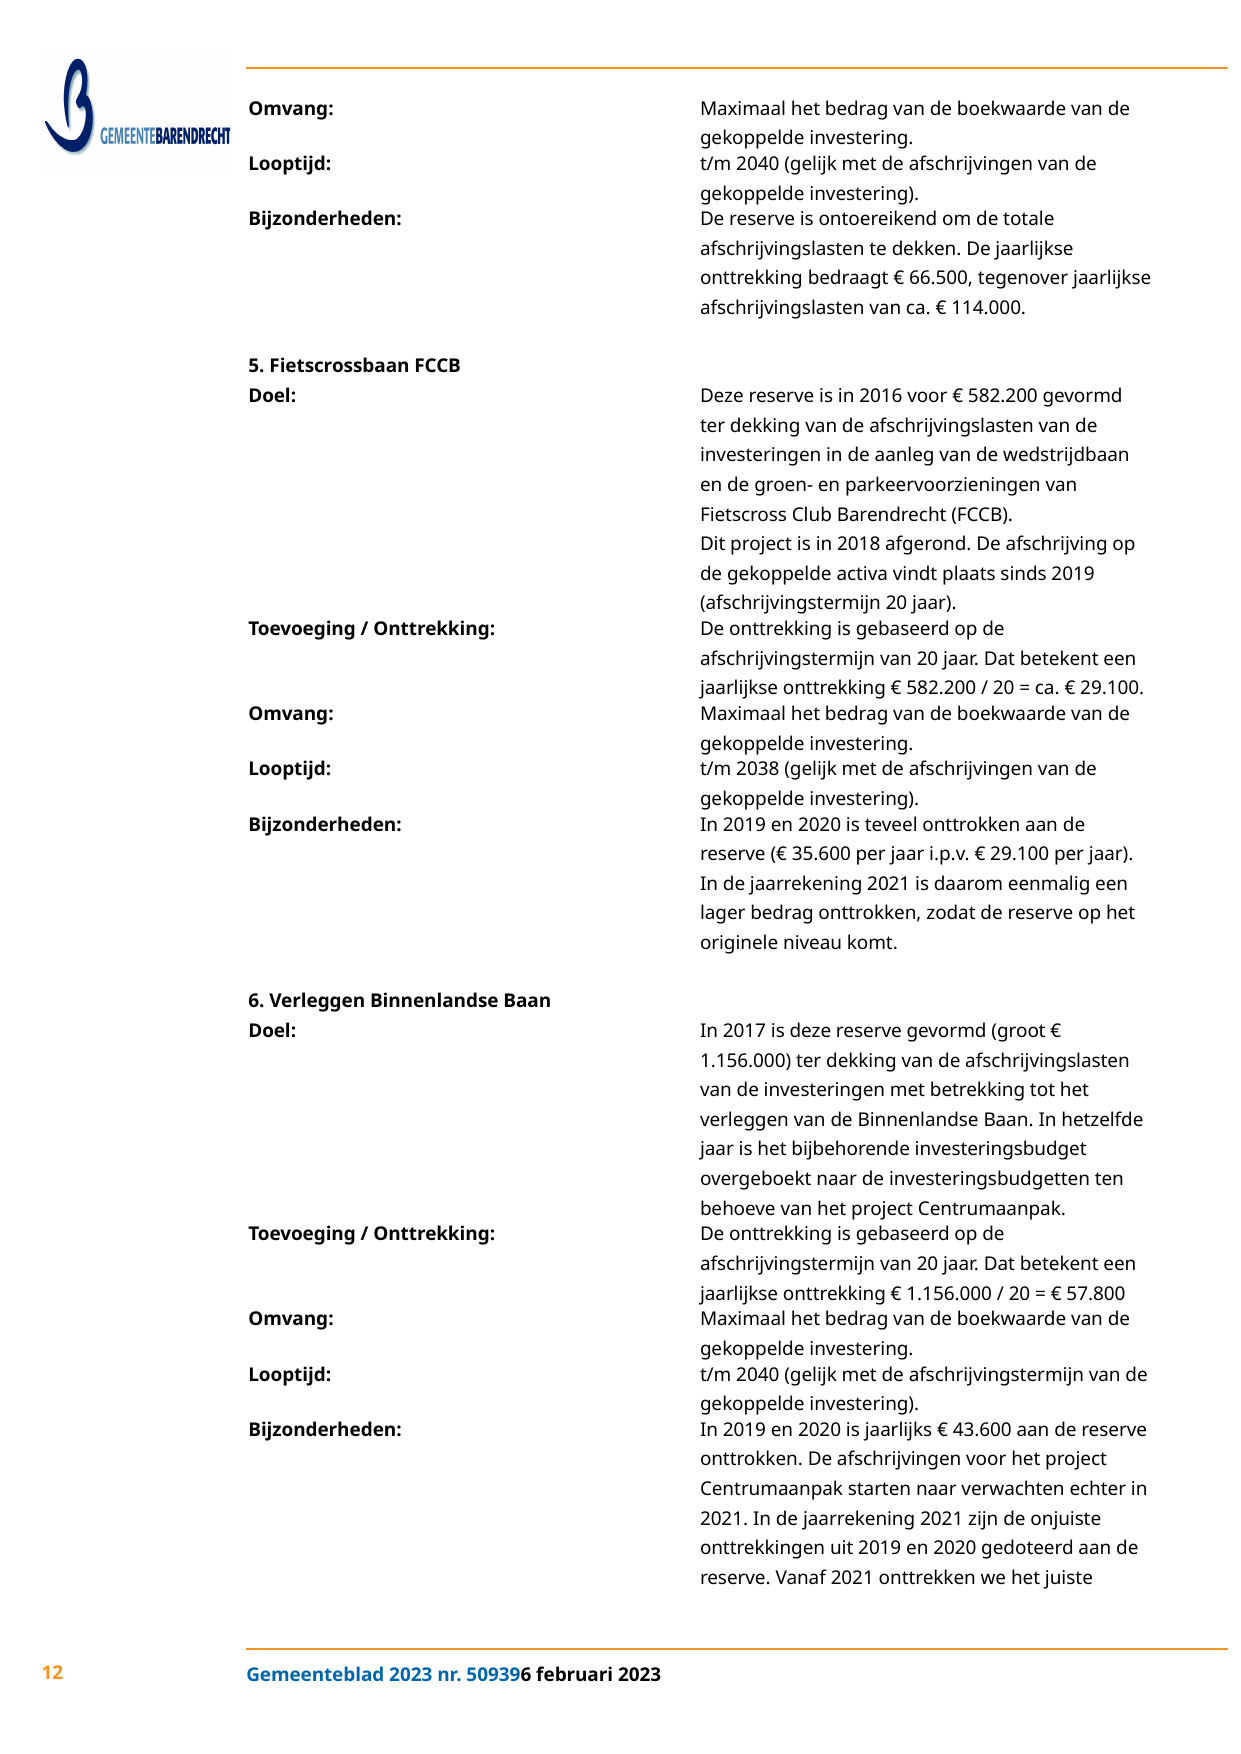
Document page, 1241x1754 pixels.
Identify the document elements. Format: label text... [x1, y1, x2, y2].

table_cell In 2019 en 2020 is teveel onttrokken aan de reserve (€ 35.600 per jaar i.p.v. € 29.100 per jaar). In de jaarrekening 2021 is daarom eenmalig een lager bedrag onttrokken, zodat de reserve op het originele niveau komt. [700, 811, 1152, 955]
table_cell Maximaal het bedrag van de boekwaarde van de gekoppelde investering. [700, 95, 1152, 150]
table_cell Looptijd: [248, 1361, 700, 1416]
picture [41, 47, 231, 172]
table_cell t/m 2038 (gelijk met de afschrijvingen van de gekoppelde investering). [700, 755, 1152, 811]
table_cell Omvang: [248, 1305, 700, 1361]
table_cell Bijzonderheden: [248, 205, 700, 320]
table_cell De reserve is ontoereikend om de totale afschrijvingslasten te dekken. De jaarlijkse onttrekking bedraagt € 66.500, tegenover jaarlijkse afschrijvingslasten van ca. € 114.000. [700, 205, 1152, 320]
text 5. Fietscrossbaan FCCB [248, 353, 1152, 378]
table_cell Bijzonderheden: [248, 811, 700, 955]
table_cell t/m 2040 (gelijk met de afschrijvingstermijn van de gekoppelde investering). [700, 1361, 1152, 1416]
table_cell Toevoeging / Onttrekking: [248, 1221, 700, 1305]
table_cell Omvang: [248, 95, 700, 150]
table_header Doel: [248, 383, 700, 615]
table_header In 2017 is deze reserve gevormd (groot € 1.156.000) ter dekking van de afschrijvingslasten van de investeringen met betrekking tot het verleggen van de Binnenlandse Baan. In hetzelfde jaar is het bijbehorende investeringsbudget overgeboekt naar de investeringsbudgetten ten behoeve van het project Centrumaanpak. [700, 1017, 1152, 1221]
table_cell Looptijd: [248, 150, 700, 205]
table_cell De onttrekking is gebaseerd op de afschrijvingstermijn van 20 jaar. Dat betekent een jaarlijkse onttrekking € 1.156.000 / 20 = € 57.800 [700, 1221, 1152, 1305]
table_cell Looptijd: [248, 755, 700, 811]
text 6. Verleggen Binnenlandse Baan [248, 988, 1152, 1013]
table_cell Omvang: [248, 700, 700, 755]
table_cell De onttrekking is gebaseerd op de afschrijvingstermijn van 20 jaar. Dat betekent een jaarlijkse onttrekking € 582.200 / 20 = ca. € 29.100. [700, 615, 1152, 700]
table_cell t/m 2040 (gelijk met de afschrijvingen van de gekoppelde investering). [700, 150, 1152, 205]
table_cell Maximaal het bedrag van de boekwaarde van de gekoppelde investering. [700, 1305, 1152, 1361]
table_cell In 2019 en 2020 is jaarlijks € 43.600 aan de reserve onttrokken. De afschrijvingen voor het project Centrumaanpak starten naar verwachten echter in 2021. In de jaarrekening 2021 zijn de onjuiste onttrekkingen uit 2019 en 2020 gedoteerd aan de reserve. Vanaf 2021 onttrekken we het juiste [700, 1416, 1152, 1590]
table_cell Bijzonderheden: [248, 1416, 700, 1590]
table_cell Toevoeging / Onttrekking: [248, 615, 700, 700]
table_header Doel: [248, 1017, 700, 1221]
table_cell Maximaal het bedrag van de boekwaarde van de gekoppelde investering. [700, 700, 1152, 755]
table_header Deze reserve is in 2016 voor € 582.200 gevormd ter dekking van de afschrijvingslasten van de investeringen in de aanleg van de wedstrijdbaan en de groen- en parkeervoorzieningen van Fietscross Club Barendrecht (FCCB). Dit project is in 2018 afgerond. De afschrijving op de gekoppelde activa vindt plaats sinds 2019 (afschrijvingstermijn 20 jaar). [700, 383, 1152, 615]
